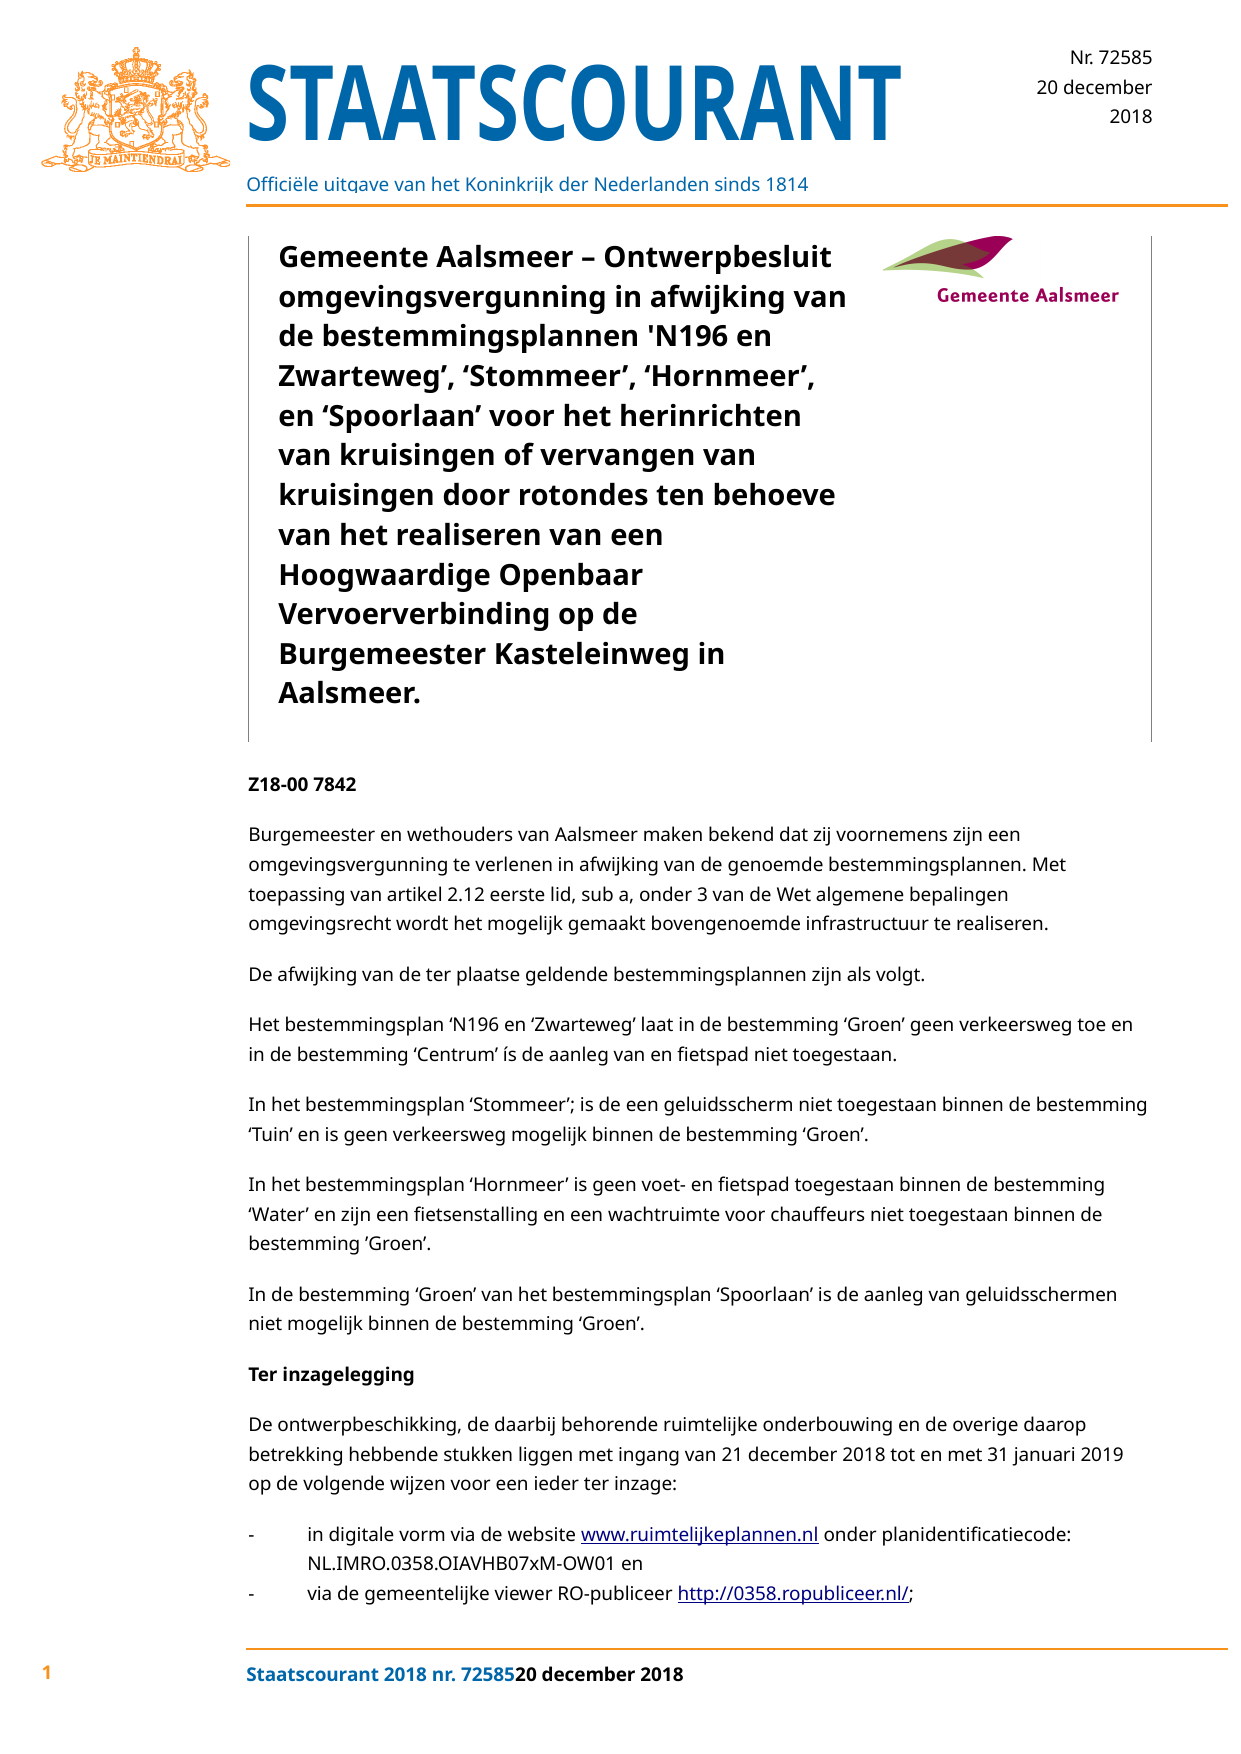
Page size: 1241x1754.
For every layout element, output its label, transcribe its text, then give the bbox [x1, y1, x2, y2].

picture [882, 236, 1119, 302]
text De ontwerpbeschikking, de daarbij behorende ruimtelijke onderbouwing en de overige daarop betrekking hebbende stukken liggen met ingang van 21 december 2018 tot en met 31 januari 2019 op de volgende wijzen voor een ieder ter inzage: [248, 1411, 1152, 1496]
text Ter inzagelegging [248, 1361, 1152, 1386]
text In het bestemmingsplan ‘Hornmeer’ is geen voet- en fietspad toegestaan binnen de bestemming ‘Water’ en zijn een fietsenstalling en een wachtruimte voor chauffeurs niet toegestaan binnen de bestemming ’Groen’. [248, 1171, 1152, 1256]
text Z18-00 7842 [248, 771, 1152, 797]
text Het bestemmingsplan ‘N196 en ‘Zwarteweg’ laat in de bestemming ‘Groen’ geen verkeersweg toe en in de bestemming ‘Centrum’ ís de aanleg van en fietspad niet toegestaan. [248, 1011, 1152, 1066]
table_header Gemeente Aalsmeer – Ontwerpbesluit omgevingsvergunning in afwijking van de bestemmingsplannen 'N196 en Zwarteweg’, ‘Stommeer’, ‘Hornmeer’, en ‘Spoorlaan’ voor het herinrichten van kruisingen of vervangen van kruisingen door rotondes ten behoeve van het realiseren van een Hoogwaardige Openbaar Vervoerverbinding op de Burgemeester Kasteleinweg in Aalsmeer. [249, 236, 850, 742]
list in digitale vorm via de website www.ruimtelijkeplannen.nl onder planidentificatiecode: NL.IMRO.0358.OIAVHB07xM-OW01 en [248, 1521, 1152, 1576]
list via de gemeentelijke viewer RO-publiceer http://0358.ropubliceer.nl/; [248, 1580, 1152, 1606]
text De afwijking van de ter plaatse geldende bestemmingsplannen zijn als volgt. [248, 961, 1152, 986]
text In het bestemmingsplan ‘Stommeer’; is de een geluidsscherm niet toegestaan binnen de bestemming ‘Tuin’ en is geen verkeersweg mogelijk binnen de bestemming ‘Groen’. [248, 1091, 1152, 1146]
table_header [850, 236, 1151, 742]
text Burgemeester en wethouders van Aalsmeer maken bekend dat zij voornemens zijn een omgevingsvergunning te verlenen in afwijking van de genoemde bestemmingsplannen. Met toepassing van artikel 2.12 eerste lid, sub a, onder 3 van de Wet algemene bepalingen omgevingsrecht wordt het mogelijk gemaakt bovengenoemde infrastructuur te realiseren. [248, 822, 1152, 936]
picture [41, 47, 231, 172]
text In de bestemming ‘Groen’ van het bestemmingsplan ‘Spoorlaan’ is de aanleg van geluidsschermen niet mogelijk binnen de bestemming ‘Groen’. [248, 1281, 1152, 1336]
